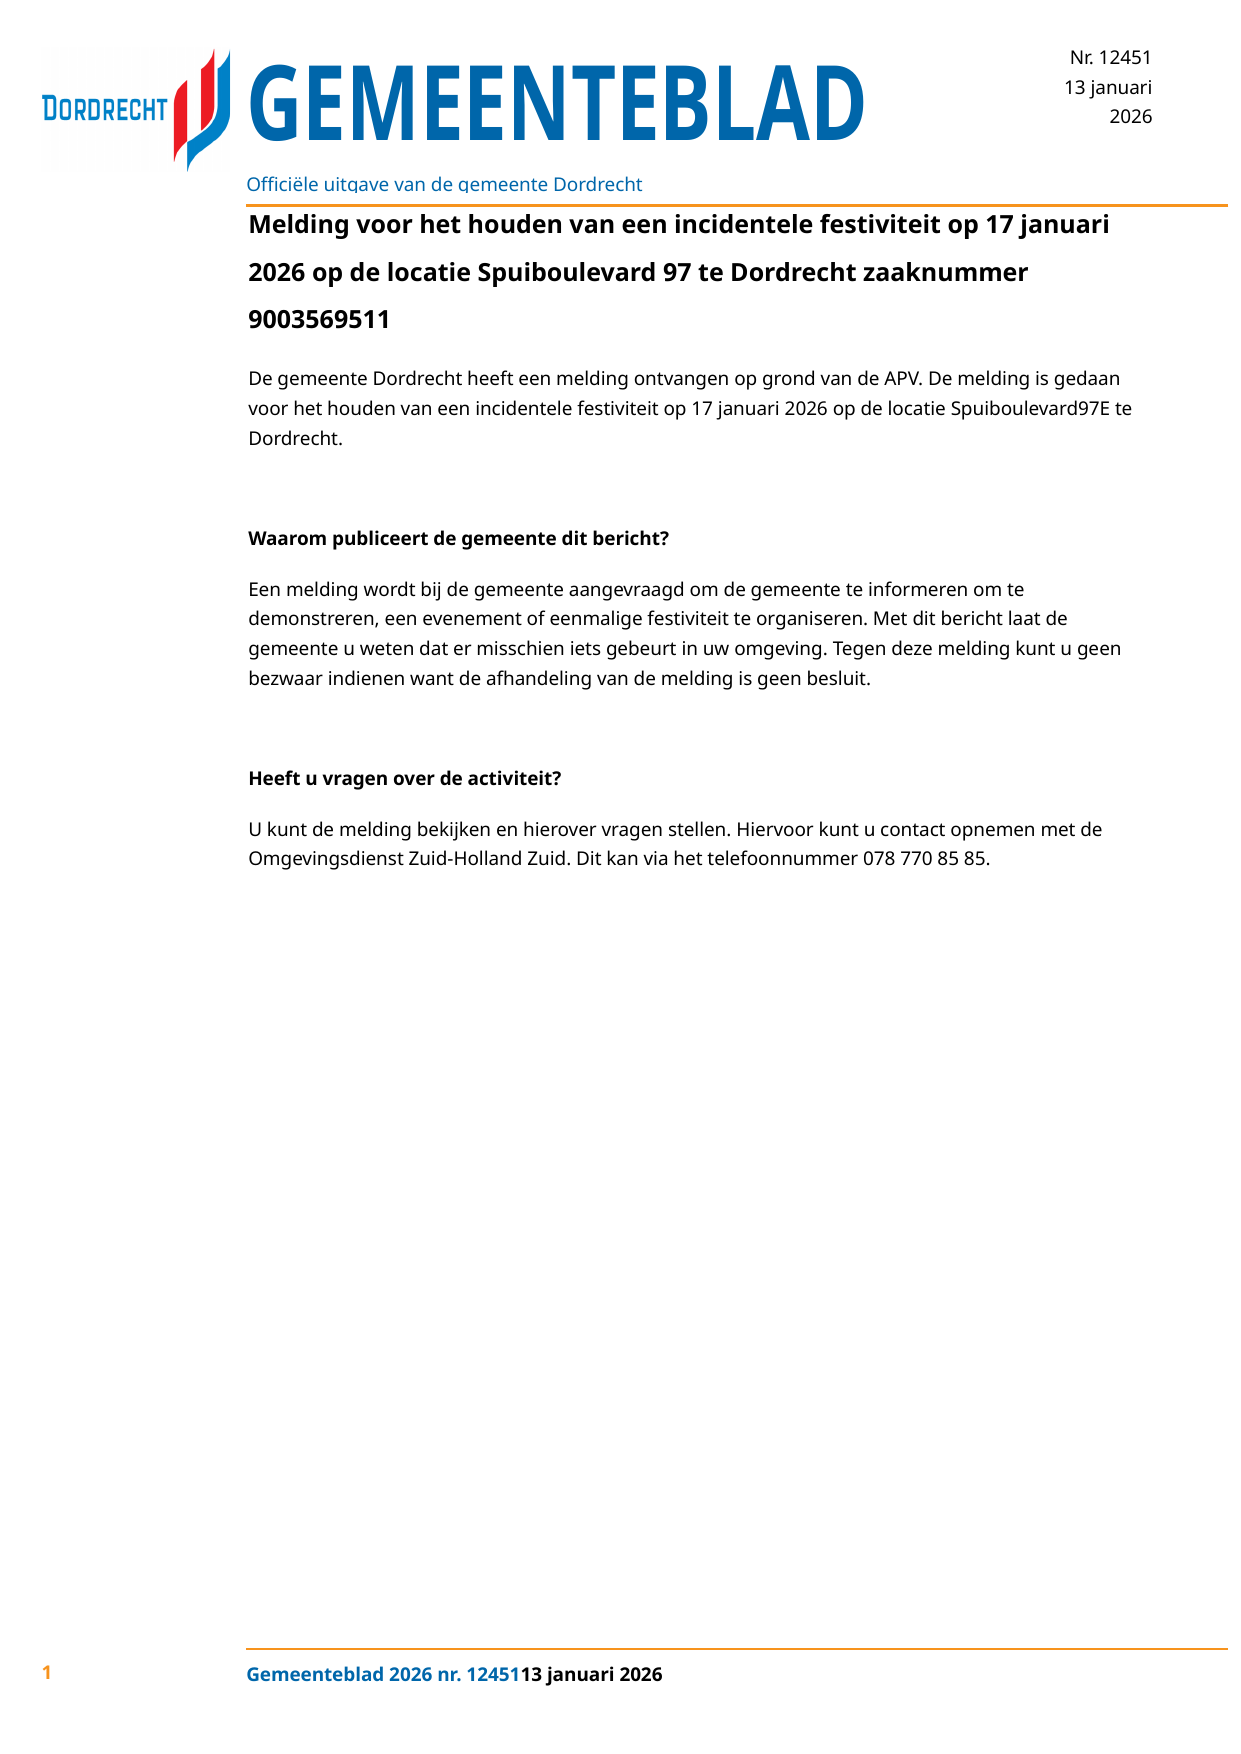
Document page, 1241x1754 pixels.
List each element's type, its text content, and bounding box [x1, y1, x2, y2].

text Melding voor het houden van een incidentele festiviteit op 17 januari 2026 op de locatie Spuiboulevard 97 te Dordrecht zaaknummer 9003569511 [248, 207, 1152, 336]
text Waarom publiceert de gemeente dit bericht? [248, 526, 1152, 551]
picture [41, 47, 231, 172]
text Heeft u vragen over de activiteit? [248, 766, 1152, 791]
text U kunt de melding bekijken en hierover vragen stellen. Hiervoor kunt u contact opnemen met de Omgevingsdienst Zuid-Holland Zuid. Dit kan via het telefoonnummer 078 770 85 85. [248, 816, 1152, 871]
text Een melding wordt bij de gemeente aangevraagd om de gemeente te informeren om te demonstreren, een evenement of eenmalige festiviteit te organiseren. Met dit bericht laat de gemeente u weten dat er misschien iets gebeurt in uw omgeving. Tegen deze melding kunt u geen bezwaar indienen want de afhandeling van de melding is geen besluit. [248, 576, 1152, 690]
text De gemeente Dordrecht heeft een melding ontvangen op grond van de APV. De melding is gedaan voor het houden van een incidentele festiviteit op 17 januari 2026 op de locatie Spuiboulevard97E te Dordrecht. [248, 366, 1152, 450]
